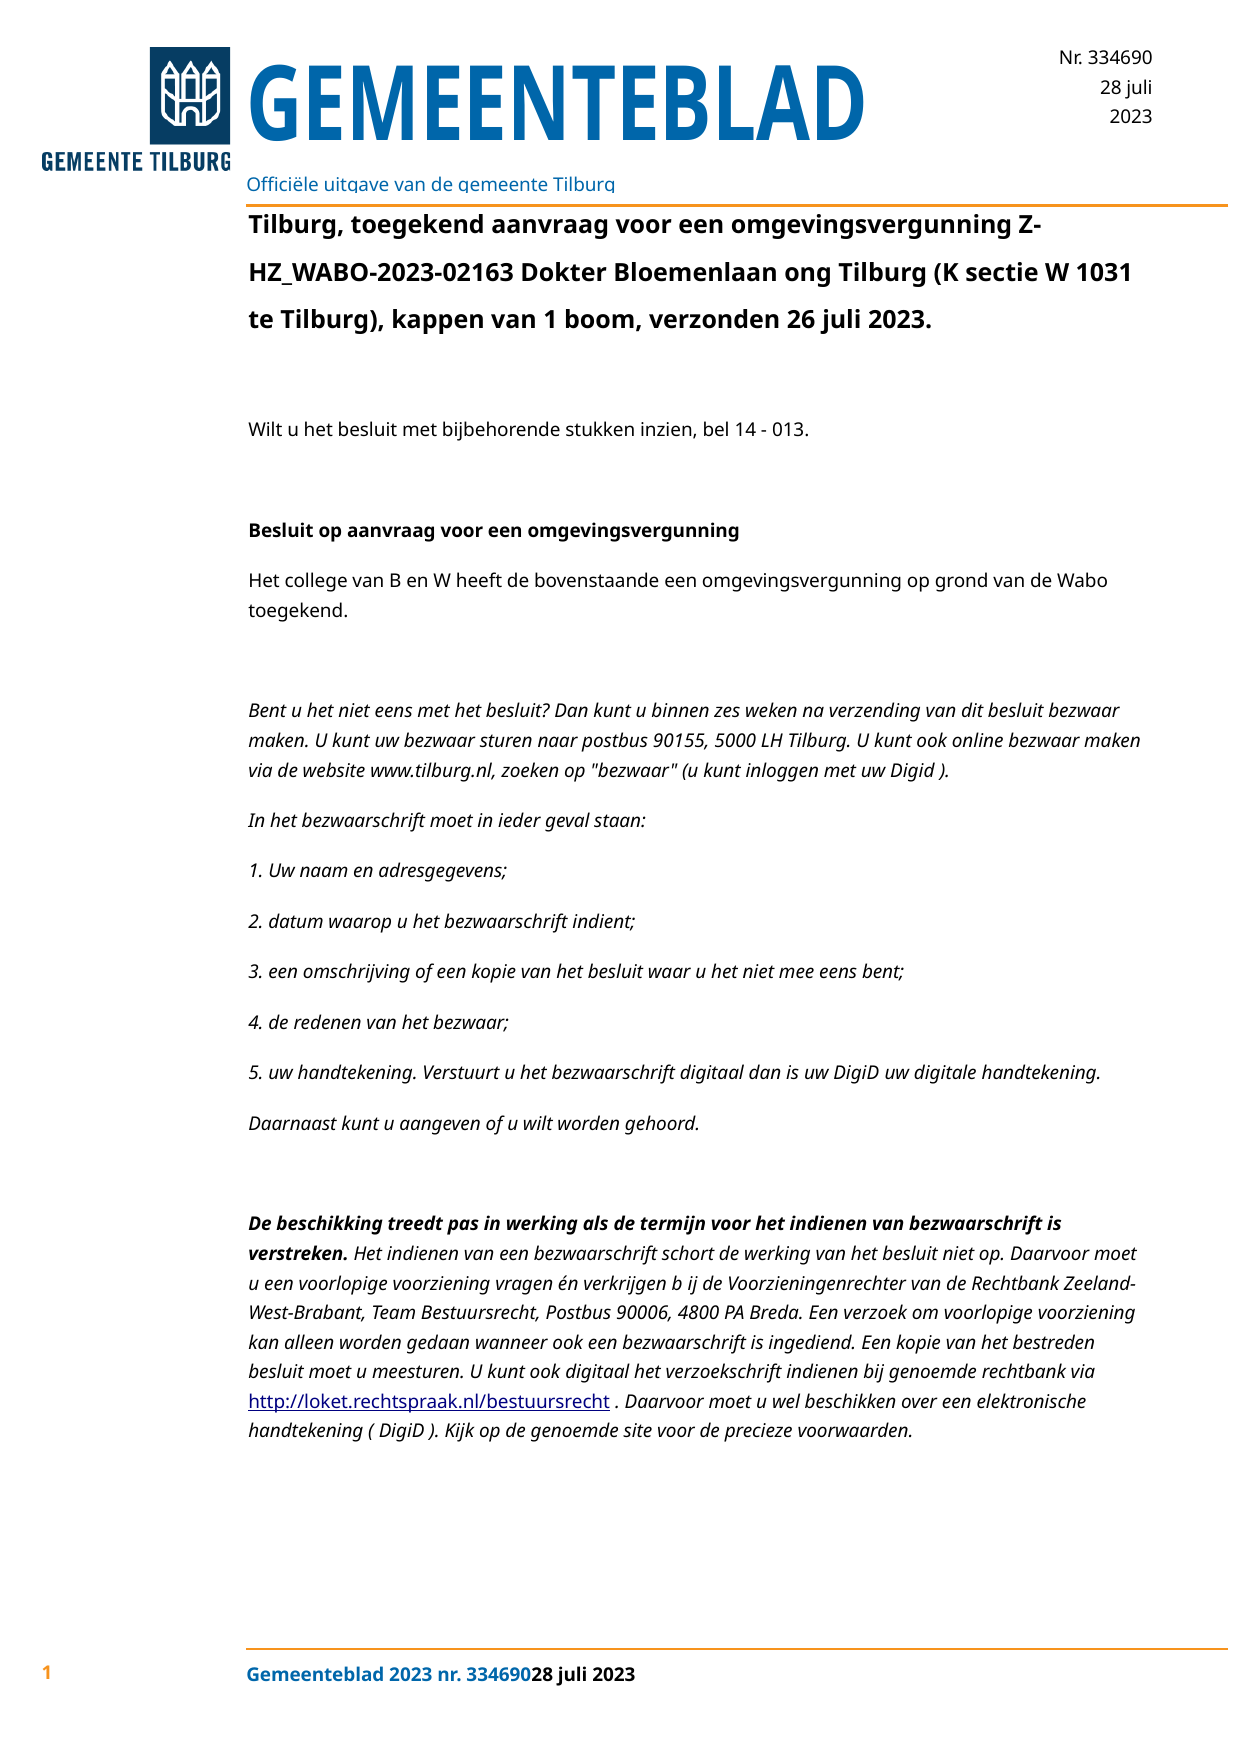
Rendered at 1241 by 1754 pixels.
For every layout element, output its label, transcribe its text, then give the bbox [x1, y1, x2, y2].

picture [41, 47, 231, 172]
text 5. uw handtekening. Verstuurt u het bezwaarschrift digitaal dan is uw DigiD uw digitale handtekening. [248, 1059, 1152, 1085]
text 1. Uw naam en adresgegevens; [248, 858, 1152, 883]
text 3. een omschrijving of een kopie van het besluit waar u het niet mee eens bent; [248, 958, 1152, 984]
text 4. de redenen van het bezwaar; [248, 1009, 1152, 1034]
text Daarnaast kunt u aangeven of u wilt worden gehoord. [248, 1110, 1152, 1135]
text De beschikking treedt pas in werking als de termijn voor het indienen van bezwaarschrift is verstreken. Het indienen van een bezwaarschrift schort de werking van het besluit niet op. Daarvoor moet u een voorlopige voorziening vragen én verkrijgen b ij de Voorzieningenrechter van de Rechtbank Zeeland-West-Brabant, Team Bestuursrecht, Postbus 90006, 4800 PA Breda. Een verzoek om voorlopige voorziening kan alleen worden gedaan wanneer ook een bezwaarschrift is ingediend. Een kopie van het bestreden besluit moet u meesturen. U kunt ook digitaal het verzoekschrift indienen bij genoemde rechtbank via http://loket.rechtspraak.nl/bestuursrecht . Daarvoor moet u wel beschikken over een elektronische handtekening ( DigiD ). Kijk op de genoemde site voor de precieze voorwaarden. [248, 1211, 1152, 1443]
text Tilburg, toegekend aanvraag voor een omgevingsvergunning Z-HZ_WABO-2023-02163 Dokter Bloemenlaan ong Tilburg (K sectie W 1031 te Tilburg), kappen van 1 boom, verzonden 26 juli 2023. [248, 207, 1152, 336]
text Besluit op aanvraag voor een omgevingsvergunning [248, 517, 1152, 542]
text In het bezwaarschrift moet in ieder geval staan: [248, 807, 1152, 833]
text Bent u het niet eens met het besluit? Dan kunt u binnen zes weken na verzending van dit besluit bezwaar maken. U kunt uw bezwaar sturen naar postbus 90155, 5000 LH Tilburg. U kunt ook online bezwaar maken via de website www.tilburg.nl, zoeken op "bezwaar" (u kunt inloggen met uw Digid ). [248, 698, 1152, 782]
text Wilt u het besluit met bijbehorende stukken inzien, bel 14 - 013. [248, 416, 1152, 442]
text 2. datum waarop u het bezwaarschrift indient; [248, 908, 1152, 934]
text Het college van B en W heeft de bovenstaande een omgevingsvergunning op grond van de Wabo toegekend. [248, 567, 1152, 622]
